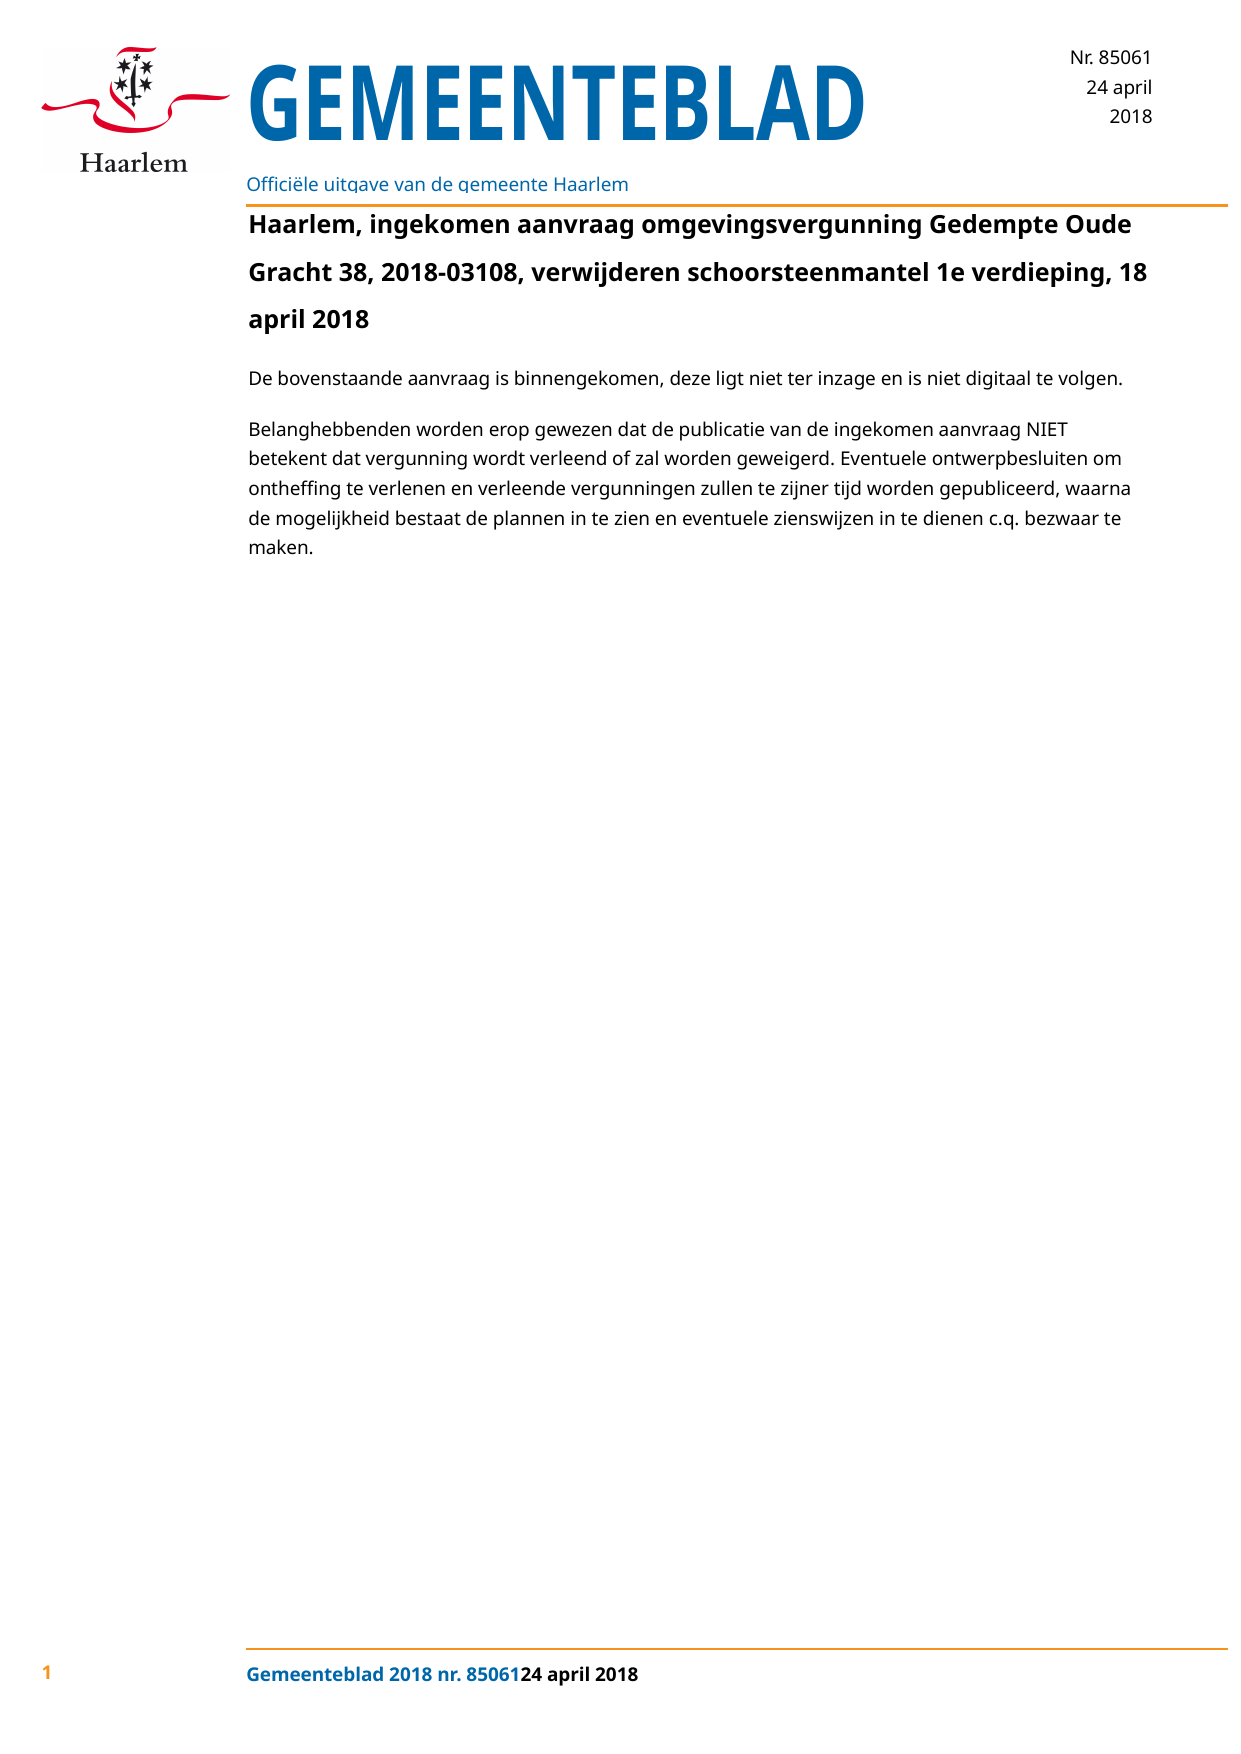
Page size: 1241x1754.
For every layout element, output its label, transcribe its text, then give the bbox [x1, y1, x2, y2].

picture [41, 47, 231, 172]
text De bovenstaande aanvraag is binnengekomen, deze ligt niet ter inzage en is niet digitaal te volgen. [248, 366, 1152, 391]
text Belanghebbenden worden erop gewezen dat de publicatie van de ingekomen aanvraag NIET betekent dat vergunning wordt verleend of zal worden geweigerd. Eventuele ontwerpbesluiten om ontheffing te verlenen en verleende vergunningen zullen te zijner tijd worden gepubliceerd, waarna de mogelijkheid bestaat de plannen in te zien en eventuele zienswijzen in te dienen c.q. bezwaar te maken. [248, 416, 1152, 560]
text Haarlem, ingekomen aanvraag omgevingsvergunning Gedempte Oude Gracht 38, 2018-03108, verwijderen schoorsteenmantel 1e verdieping, 18 april 2018 [248, 207, 1152, 336]
